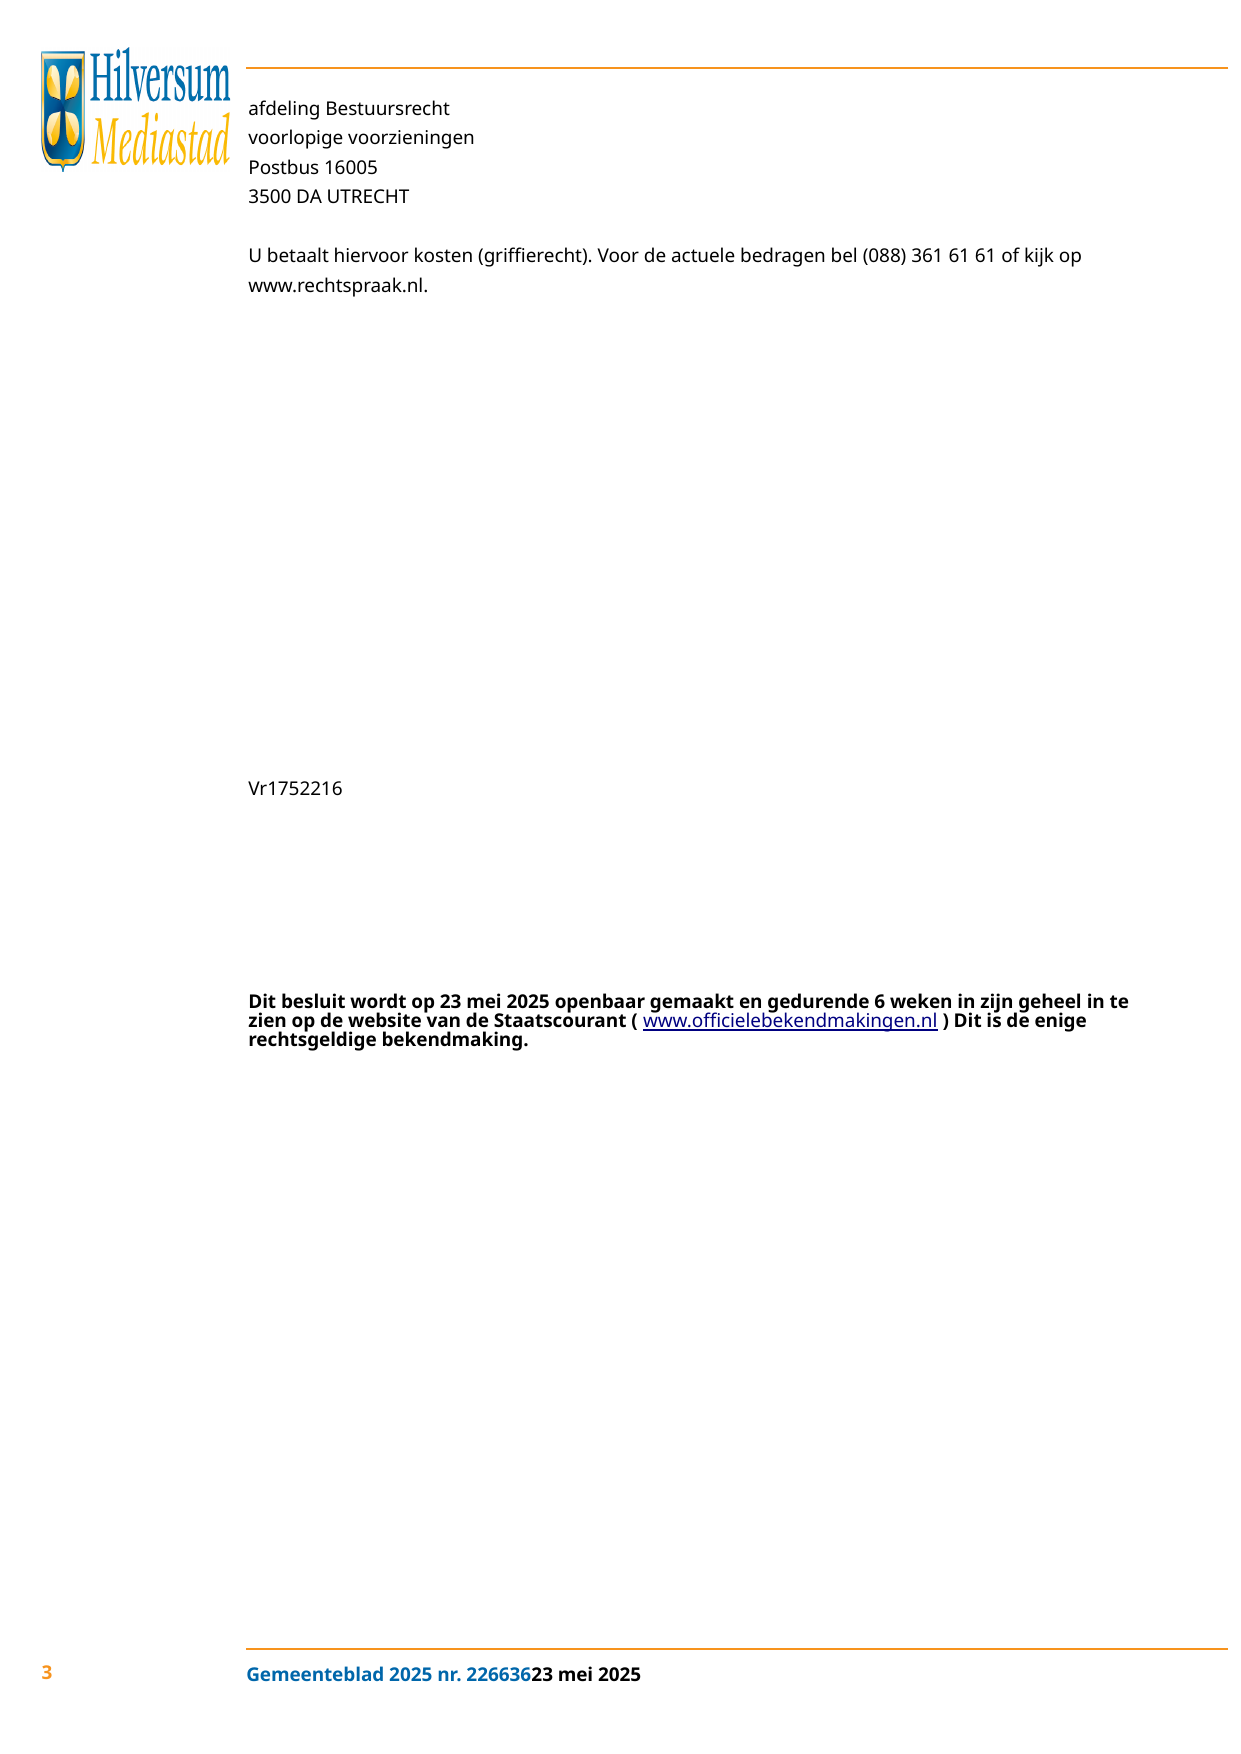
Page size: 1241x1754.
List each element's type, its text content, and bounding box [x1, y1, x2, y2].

text 3500 DA UTRECHT [248, 183, 1152, 209]
text voorlopige voorzieningen [248, 124, 1152, 150]
text Postbus 16005 [248, 154, 1152, 180]
text Dit besluit wordt op 23 mei 2025 openbaar gemaakt en gedurende 6 weken in zijn geheel in te zien op de website van de Staatscourant ( www.officielebekendmakingen.nl ) Dit is de enige rechtsgeldige bekendmaking. [248, 993, 1152, 1051]
text U betaalt hiervoor kosten (griffierecht). Voor de actuele bedragen bel (088) 361 61 61 of kijk op www.rechtspraak.nl. [248, 243, 1152, 298]
text Vr1752216 [248, 775, 1152, 801]
text afdeling Bestuursrecht [248, 95, 1152, 121]
picture [41, 47, 231, 172]
